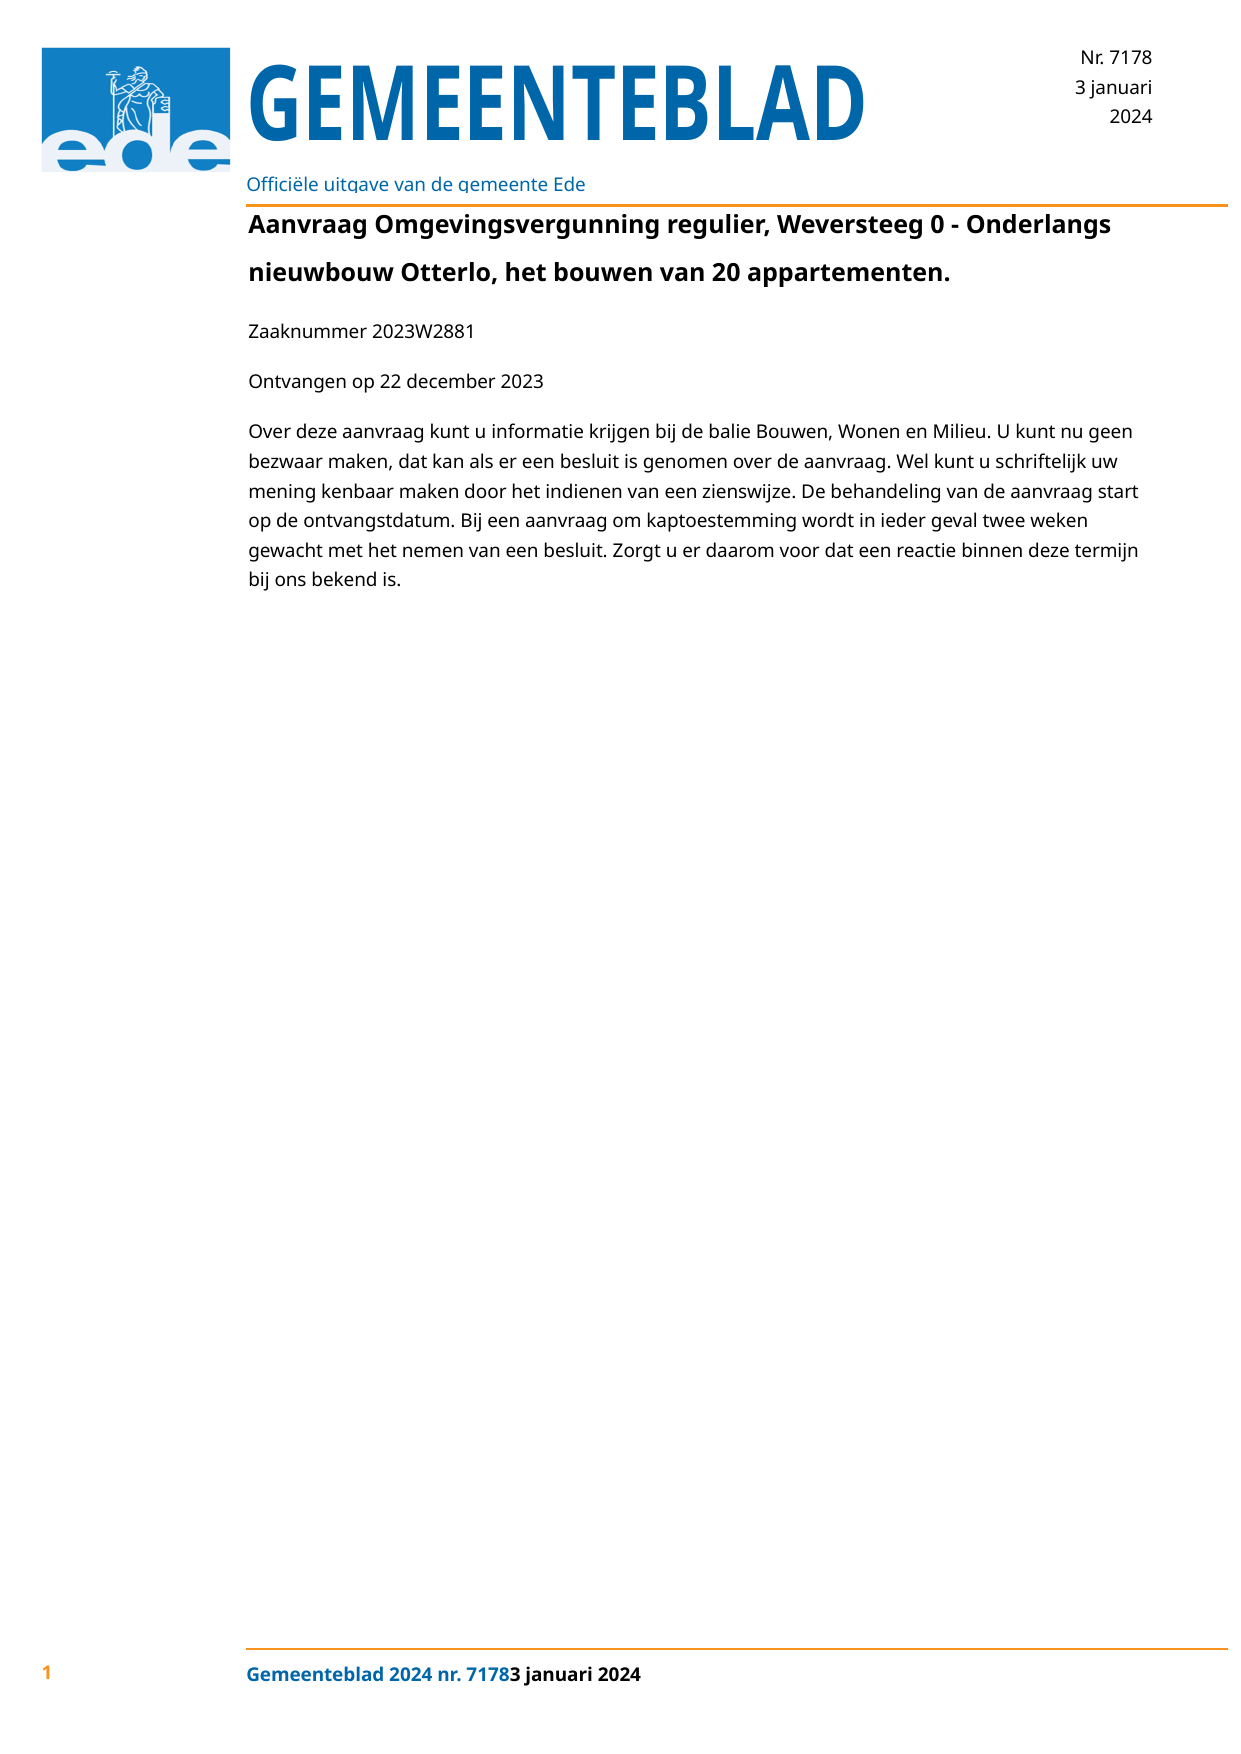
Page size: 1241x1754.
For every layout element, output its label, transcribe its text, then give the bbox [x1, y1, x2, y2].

text Aanvraag Omgevingsvergunning regulier, Weversteeg 0 - Onderlangs nieuwbouw Otterlo, het bouwen van 20 appartementen. [248, 207, 1152, 288]
text Zaaknummer 2023W2881 [248, 318, 1152, 344]
text Ontvangen op 22 december 2023 [248, 368, 1152, 394]
text Over deze aanvraag kunt u informatie krijgen bij de balie Bouwen, Wonen en Milieu. U kunt nu geen bezwaar maken, dat kan als er een besluit is genomen over de aanvraag. Wel kunt u schriftelijk uw mening kenbaar maken door het indienen van een zienswijze. De behandeling van de aanvraag start op de ontvangstdatum. Bij een aanvraag om kaptoestemming wordt in ieder geval twee weken gewacht met het nemen van een besluit. Zorgt u er daarom voor dat een reactie binnen deze termijn bij ons bekend is. [248, 419, 1152, 592]
picture [41, 47, 231, 172]
